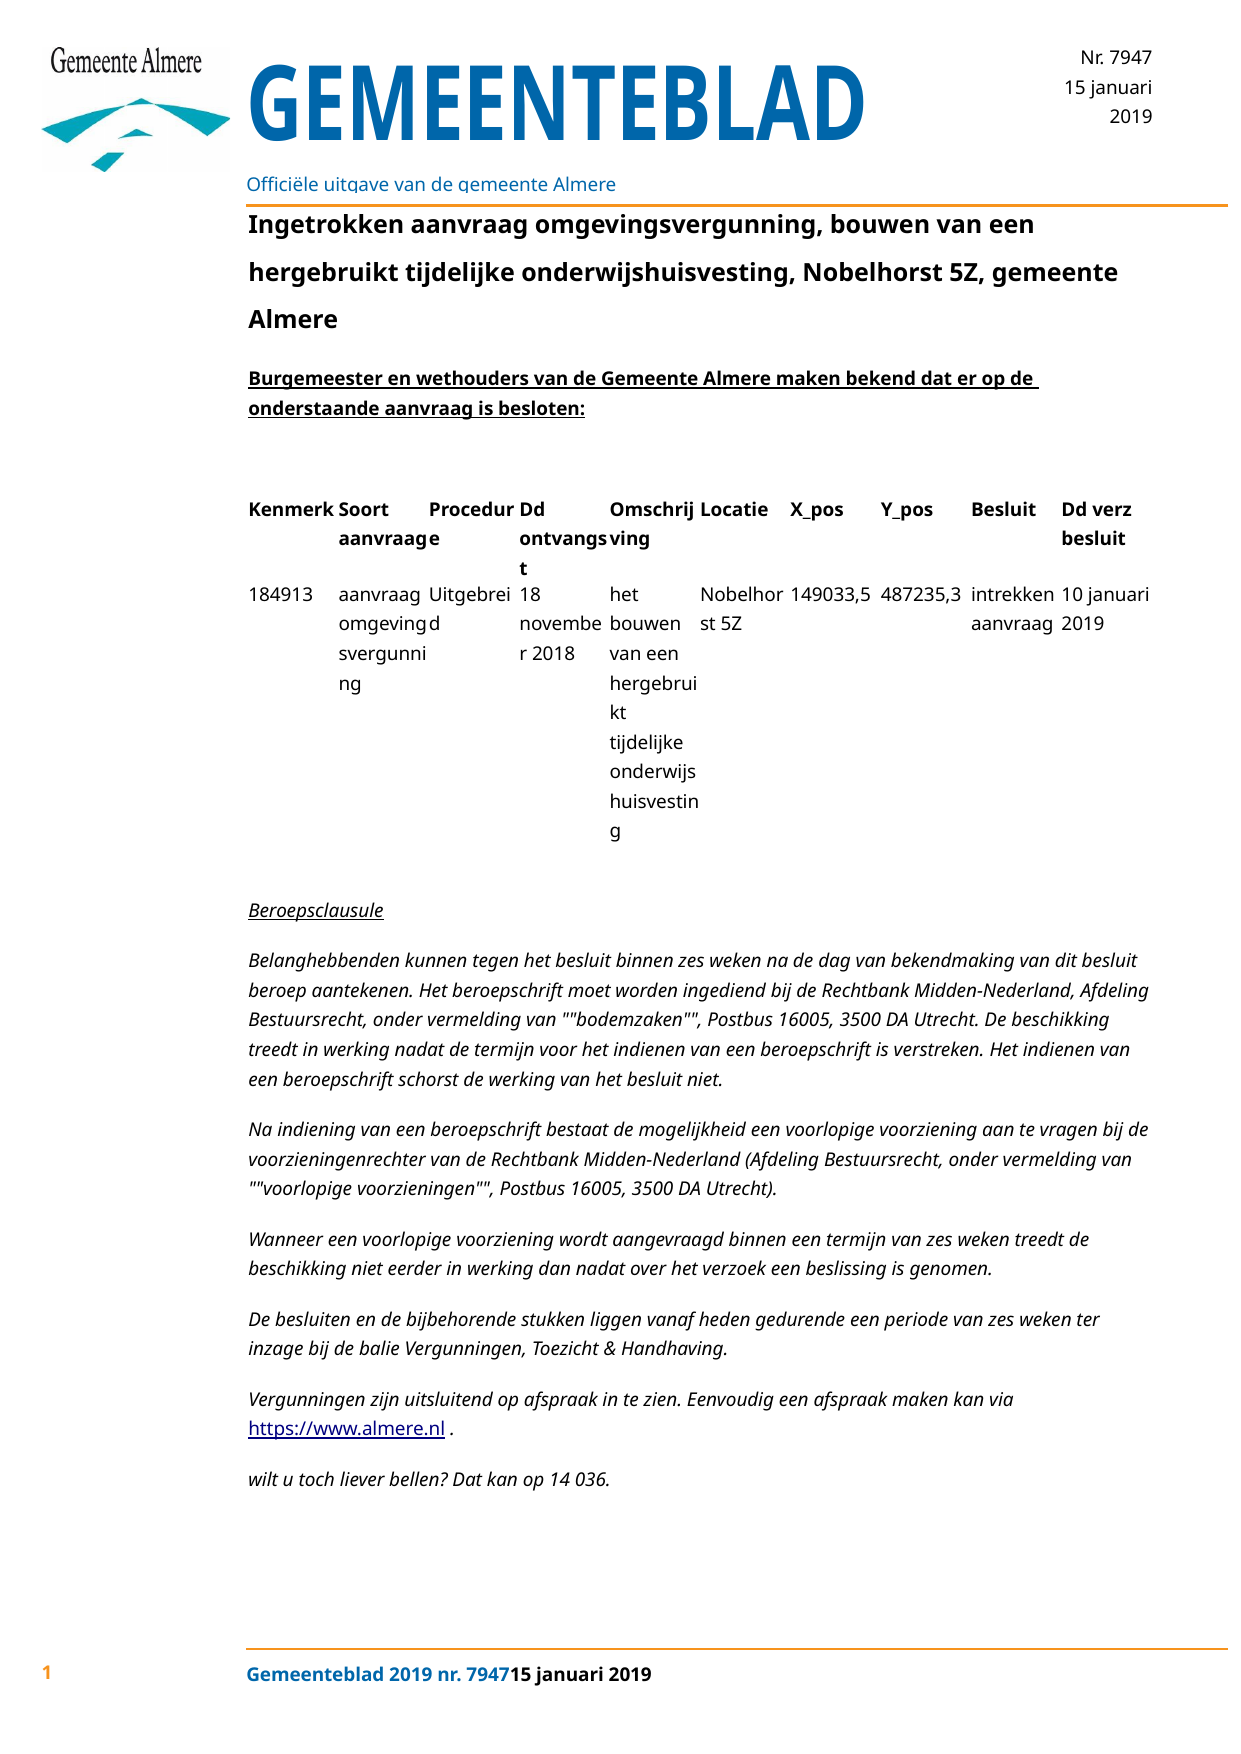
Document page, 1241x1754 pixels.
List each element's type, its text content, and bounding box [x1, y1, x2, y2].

table_header Dd ontvangst [519, 496, 609, 581]
table_header Soort aanvraag [338, 496, 429, 581]
table_cell Uitgebreid [429, 581, 519, 843]
table_cell 487235,3 [881, 581, 971, 843]
table_cell 18 november 2018 [519, 581, 609, 843]
text De besluiten en de bijbehorende stukken liggen vanaf heden gedurende een periode van zes weken ter inzage bij de balie Vergunningen, Toezicht & Handhaving. [248, 1306, 1152, 1361]
table_cell 149033,5 [790, 581, 881, 843]
text Vergunningen zijn uitsluitend op afspraak in te zien. Eenvoudig een afspraak maken kan via https://www.almere.nl . [248, 1386, 1152, 1441]
text Belanghebbenden kunnen tegen het besluit binnen zes weken na de dag van bekendmaking van dit besluit beroep aantekenen. Het beroepschrift moet worden ingediend bij de Rechtbank Midden-Nederland, Afdeling Bestuursrecht, onder vermelding van ""bodemzaken"", Postbus 16005, 3500 DA Utrecht. De beschikking treedt in werking nadat de termijn voor het indienen van een beroepschrift is verstreken. Het indienen van een beroepschrift schorst de werking van het besluit niet. [248, 947, 1152, 1091]
table_cell aanvraag omgevingsvergunning [338, 581, 429, 843]
text Burgemeester en wethouders van de Gemeente Almere maken bekend dat er op de onderstaande aanvraag is besloten: [248, 366, 1152, 421]
text Ingetrokken aanvraag omgevingsvergunning, bouwen van een hergebruikt tijdelijke onderwijshuisvesting, Nobelhorst 5Z, gemeente Almere [248, 207, 1152, 336]
text wilt u toch liever bellen? Dat kan op 14 036. [248, 1466, 1152, 1491]
table_cell 10 januari 2019 [1061, 581, 1152, 843]
text Beroepsclausule [248, 897, 1152, 923]
text Na indiening van een beroepschrift bestaat de mogelijkheid een voorlopige voorziening aan te vragen bij de voorzieningenrechter van de Rechtbank Midden-Nederland (Afdeling Bestuursrecht, onder vermelding van ""voorlopige voorzieningen"", Postbus 16005, 3500 DA Utrecht). [248, 1116, 1152, 1201]
table_cell 184913 [248, 581, 338, 843]
table_header X_pos [790, 496, 881, 581]
table_cell Nobelhorst 5Z [700, 581, 790, 843]
table_header Y_pos [881, 496, 971, 581]
table_cell intrekken aanvraag [971, 581, 1061, 843]
table_header Procedure [429, 496, 519, 581]
table_header Dd verz besluit [1061, 496, 1152, 581]
table_header Locatie [700, 496, 790, 581]
picture [41, 47, 231, 172]
table_cell het bouwen van een hergebruikt tijdelijke onderwijshuisvesting [609, 581, 700, 843]
table_header Omschrijving [609, 496, 700, 581]
table_header Besluit [971, 496, 1061, 581]
table_header Kenmerk [248, 496, 338, 581]
text Wanneer een voorlopige voorziening wordt aangevraagd binnen een termijn van zes weken treedt de beschikking niet eerder in werking dan nadat over het verzoek een beslissing is genomen. [248, 1226, 1152, 1281]
